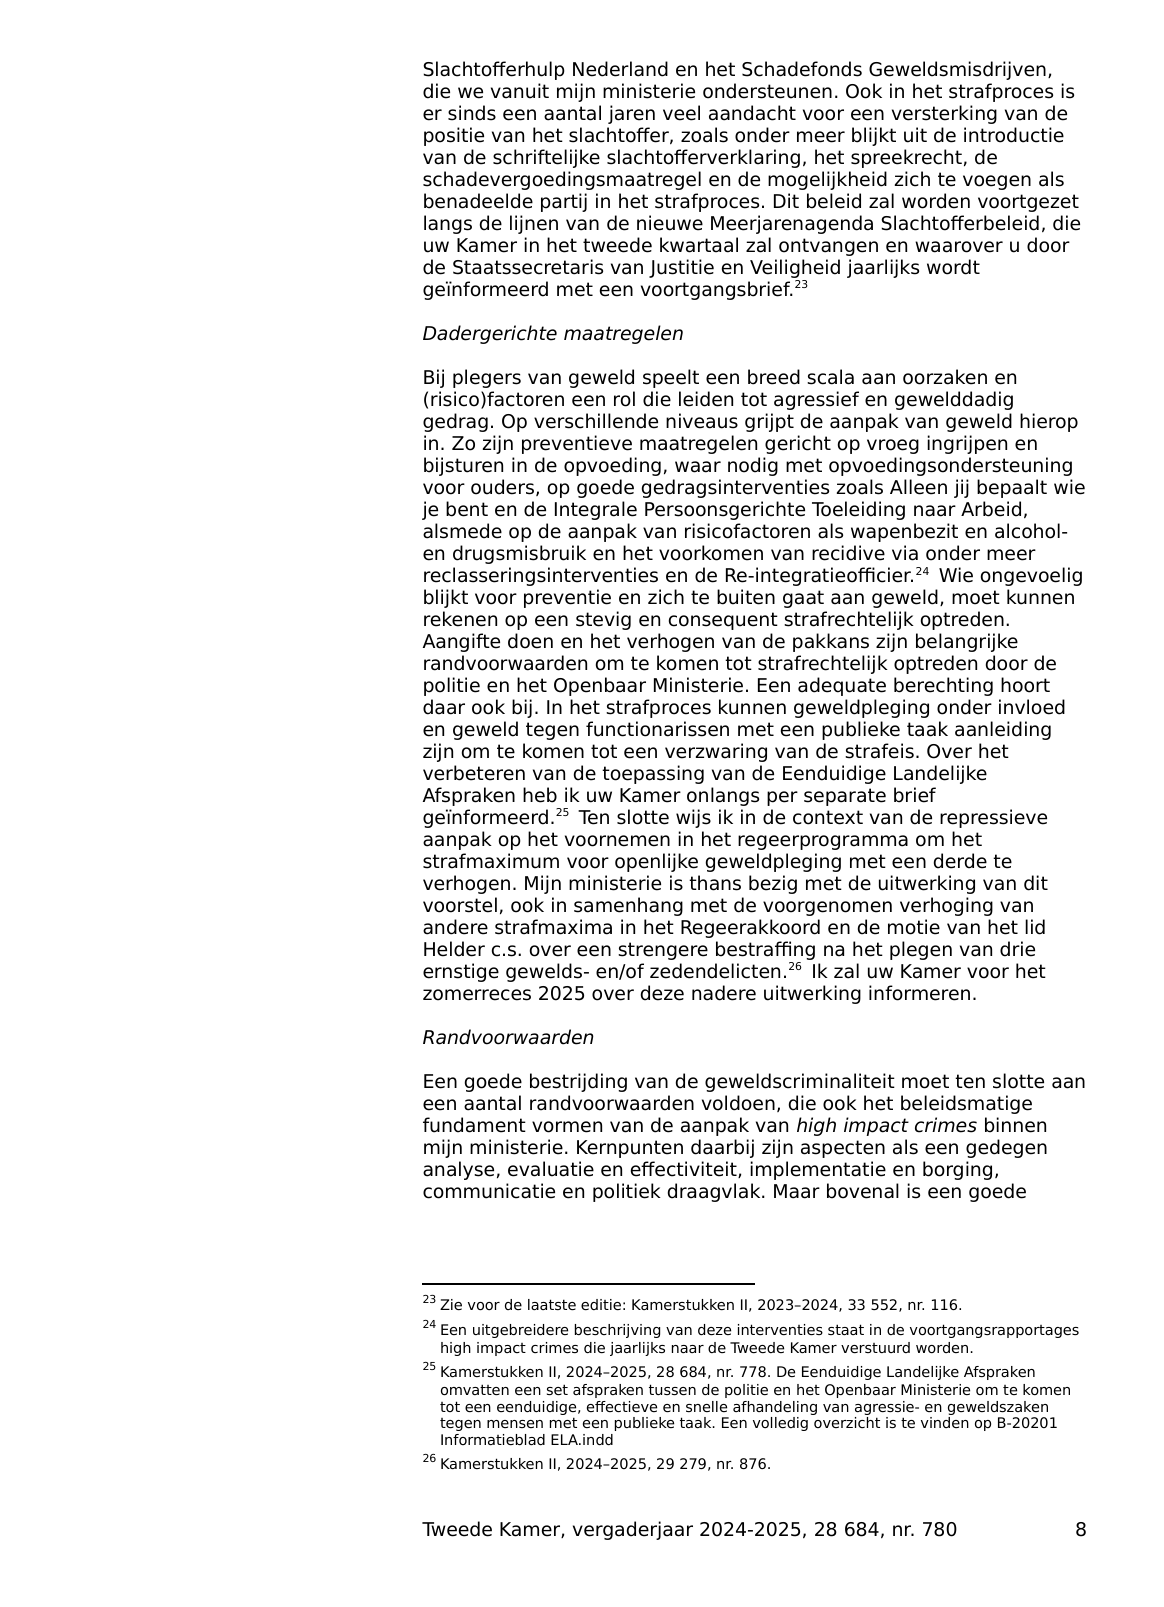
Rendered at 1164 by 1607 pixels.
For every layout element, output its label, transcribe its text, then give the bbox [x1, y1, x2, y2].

subtitle Dadergerichte maatregelen [422, 323, 1087, 345]
text Zie voor de laatste editie: Kamerstukken II, 2023–2024, 33 552, nr. 116. [422, 1293, 1087, 1315]
text Kamerstukken II, 2024–2025, 28 684, nr. 778. De Eenduidige Landelijke Afspraken omvatten een set afspraken tussen de politie en het Openbaar Ministerie om te komen tot een eenduidige, effectieve en snelle afhandeling van agressie- en geweldszaken tegen mensen met een publieke taak. Een volledig overzicht is te vinden op B-20201 Informatieblad ELA.indd [422, 1360, 1087, 1449]
text Een goede bestrijding van de geweldscriminaliteit moet ten slotte aan een aantal randvoorwaarden voldoen, die ook het beleidsmatige fundament vormen van de aanpak van high impact crimes binnen mijn ministerie. Kernpunten daarbij zijn aspecten als een gedegen analyse, evaluatie en effectiviteit, implementatie en borging, communicatie en politiek draagvlak. Maar bovenal is een goede [422, 1071, 1087, 1203]
subtitle Randvoorwaarden [422, 1027, 1087, 1049]
text Slachtofferhulp Nederland en het Schadefonds Geweldsmisdrijven, die we vanuit mijn ministerie ondersteunen. Ook in het strafproces is er sinds een aantal jaren veel aandacht voor een versterking van de positie van het slachtoffer, zoals onder meer blijkt uit de introductie van de schriftelijke slachtofferverklaring, het spreekrecht, de schadevergoedingsmaatregel en de mogelijkheid zich te voegen als benadeelde partij in het strafproces. Dit beleid zal worden voortgezet langs de lijnen van de nieuwe Meerjarenagenda Slachtofferbeleid, die uw Kamer in het tweede kwartaal zal ontvangen en waarover u door de Staatssecretaris van Justitie en Veiligheid jaarlijks wordt geïnformeerd met een voortgangsbrief. [422, 59, 1087, 301]
text Een uitgebreidere beschrijving van deze interventies staat in de voortgangsrapportages high impact crimes die jaarlijks naar de Tweede Kamer verstuurd worden. [422, 1318, 1087, 1357]
text Kamerstukken II, 2024–2025, 29 279, nr. 876. [422, 1452, 1087, 1474]
text Bij plegers van geweld speelt een breed scala aan oorzaken en (risico)factoren een rol die leiden tot agressief en gewelddadig gedrag. Op verschillende niveaus grijpt de aanpak van geweld hierop in. Zo zijn preventieve maatregelen gericht op vroeg ingrijpen en bijsturen in de opvoeding, waar nodig met opvoedingsondersteuning voor ouders, op goede gedragsinterventies zoals Alleen jij bepaalt wie je bent en de Integrale Persoonsgerichte Toeleiding naar Arbeid, alsmede op de aanpak van risicofactoren als wapenbezit en alcohol- en drugsmisbruik en het voorkomen van recidive via onder meer reclasseringsinterventies en de Re-integratieofficier. Wie ongevoelig blijkt voor preventie en zich te buiten gaat aan geweld, moet kunnen rekenen op een stevig en consequent strafrechtelijk optreden. Aangifte doen en het verhogen van de pakkans zijn belangrijke randvoorwaarden om te komen tot strafrechtelijk optreden door de politie en het Openbaar Ministerie. Een adequate berechting hoort daar ook bij. In het strafproces kunnen geweldpleging onder invloed en geweld tegen functionarissen met een publieke taak aanleiding zijn om te komen tot een verzwaring van de strafeis. Over het verbeteren van de toepassing van de Eenduidige Landelijke Afspraken heb ik uw Kamer onlangs per separate brief geïnformeerd. Ten slotte wijs ik in de context van de repressieve aanpak op het voornemen in het regeerprogramma om het strafmaximum voor openlijke geweldpleging met een derde te verhogen. Mijn ministerie is thans bezig met de uitwerking van dit voorstel, ook in samenhang met de voorgenomen verhoging van andere strafmaxima in het Regeerakkoord en de motie van het lid Helder c.s. over een strengere bestraffing na het plegen van drie ernstige gewelds- en/of zedendelicten. Ik zal uw Kamer voor het zomerreces 2025 over deze nadere uitwerking informeren. [422, 367, 1087, 1004]
